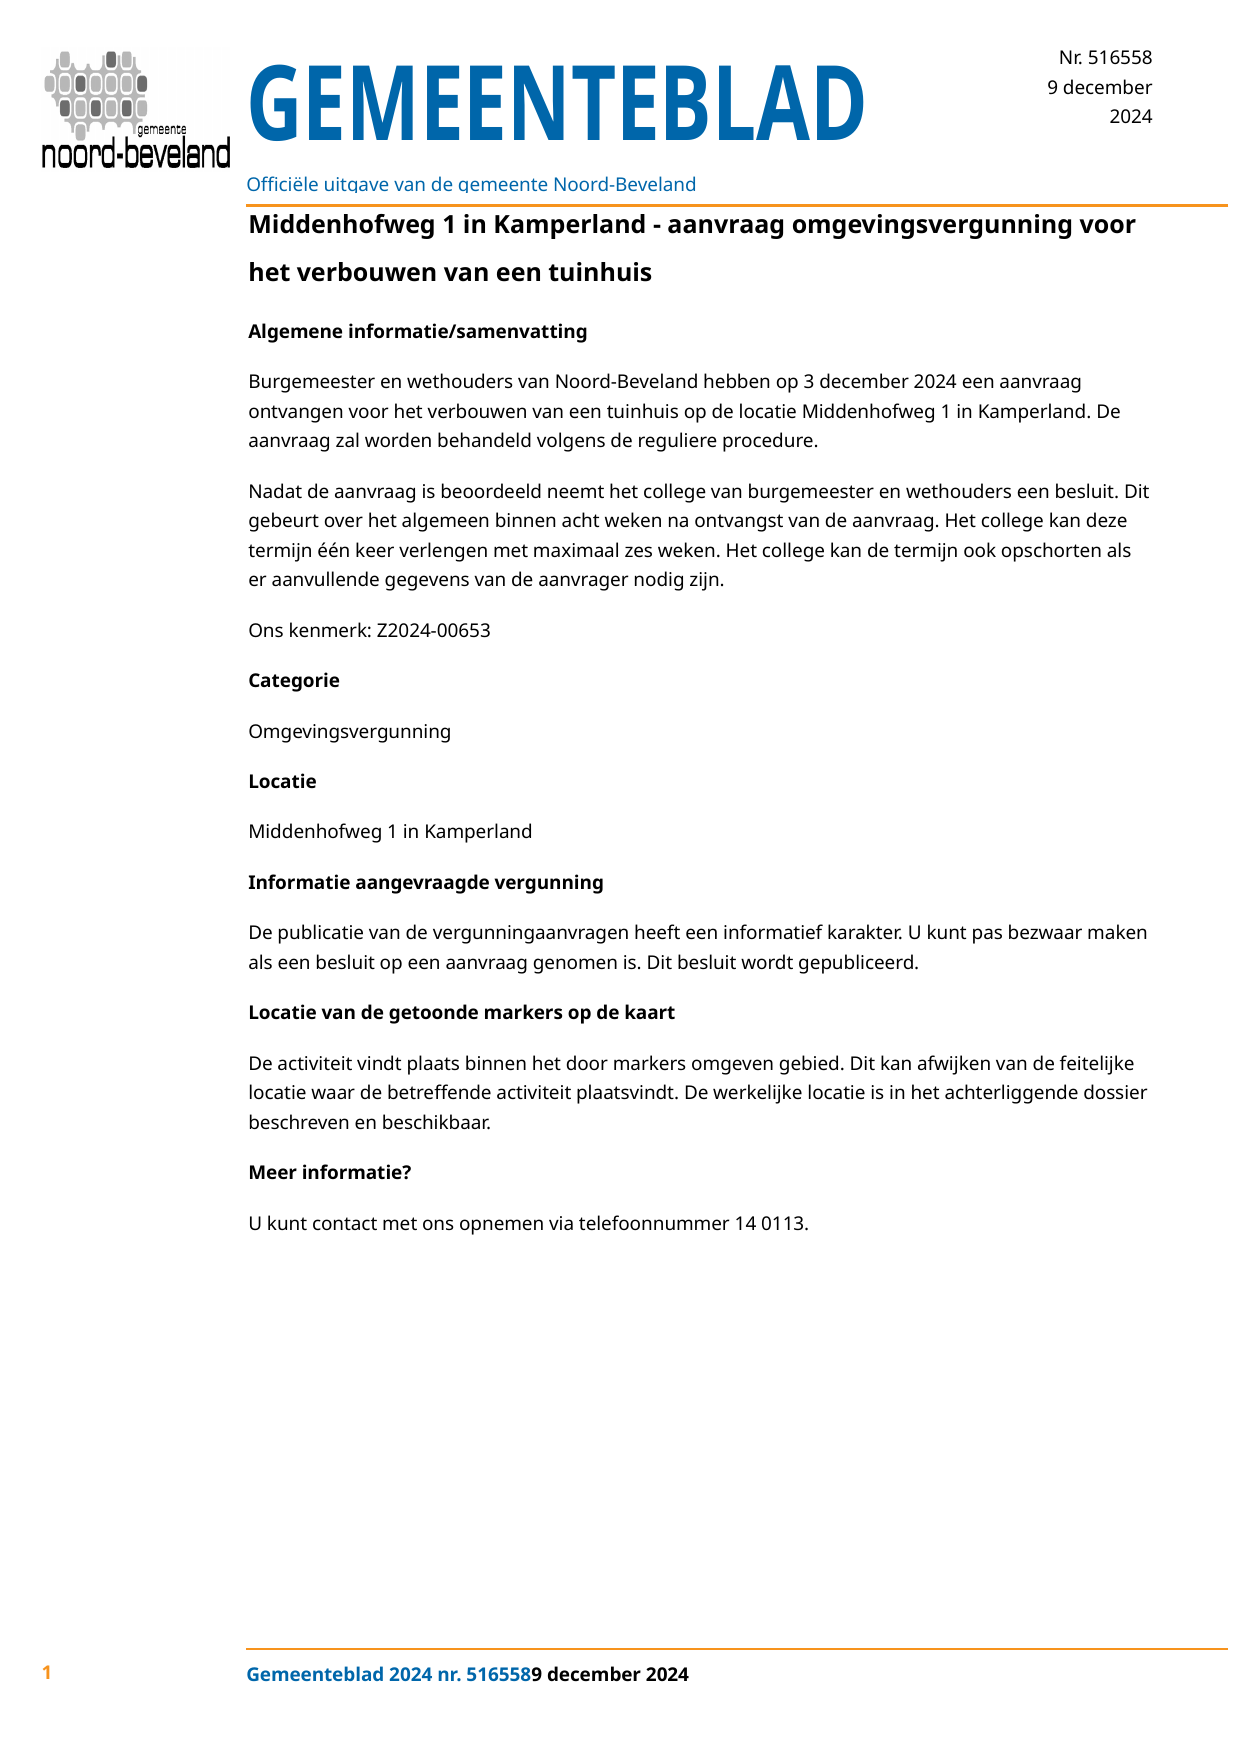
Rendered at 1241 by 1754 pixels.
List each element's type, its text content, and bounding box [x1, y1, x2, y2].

text Ons kenmerk: Z2024-00653 [248, 617, 1152, 643]
text De activiteit vindt plaats binnen het door markers omgeven gebied. Dit kan afwijken van de feitelijke locatie waar de betreffende activiteit plaatsvindt. De werkelijke locatie is in het achterliggende dossier beschreven en beschikbaar. [248, 1050, 1152, 1135]
text Categorie [248, 667, 1152, 693]
text Meer informatie? [248, 1159, 1152, 1185]
text Algemene informatie/samenvatting [248, 318, 1152, 344]
text Informatie aangevraagde vergunning [248, 869, 1152, 895]
text Middenhofweg 1 in Kamperland - aanvraag omgevingsvergunning voor het verbouwen van een tuinhuis [248, 207, 1152, 288]
text U kunt contact met ons opnemen via telefoonnummer 14 0113. [248, 1210, 1152, 1236]
text Locatie van de getoonde markers op de kaart [248, 999, 1152, 1025]
text Middenhofweg 1 in Kamperland [248, 819, 1152, 844]
text Locatie [248, 768, 1152, 794]
text De publicatie van de vergunningaanvragen heeft een informatief karakter. U kunt pas bezwaar maken als een besluit op een aanvraag genomen is. Dit besluit wordt gepubliceerd. [248, 919, 1152, 975]
picture [41, 47, 231, 172]
text Omgevingsvergunning [248, 718, 1152, 744]
text Nadat de aanvraag is beoordeeld neemt het college van burgemeester en wethouders een besluit. Dit gebeurt over het algemeen binnen acht weken na ontvangst van de aanvraag. Het college kan deze termijn één keer verlengen met maximaal zes weken. Het college kan de termijn ook opschorten als er aanvullende gegevens van de aanvrager nodig zijn. [248, 478, 1152, 592]
text Burgemeester en wethouders van Noord-Beveland hebben op 3 december 2024 een aanvraag ontvangen voor het verbouwen van een tuinhuis op de locatie Middenhofweg 1 in Kamperland. De aanvraag zal worden behandeld volgens de reguliere procedure. [248, 368, 1152, 453]
